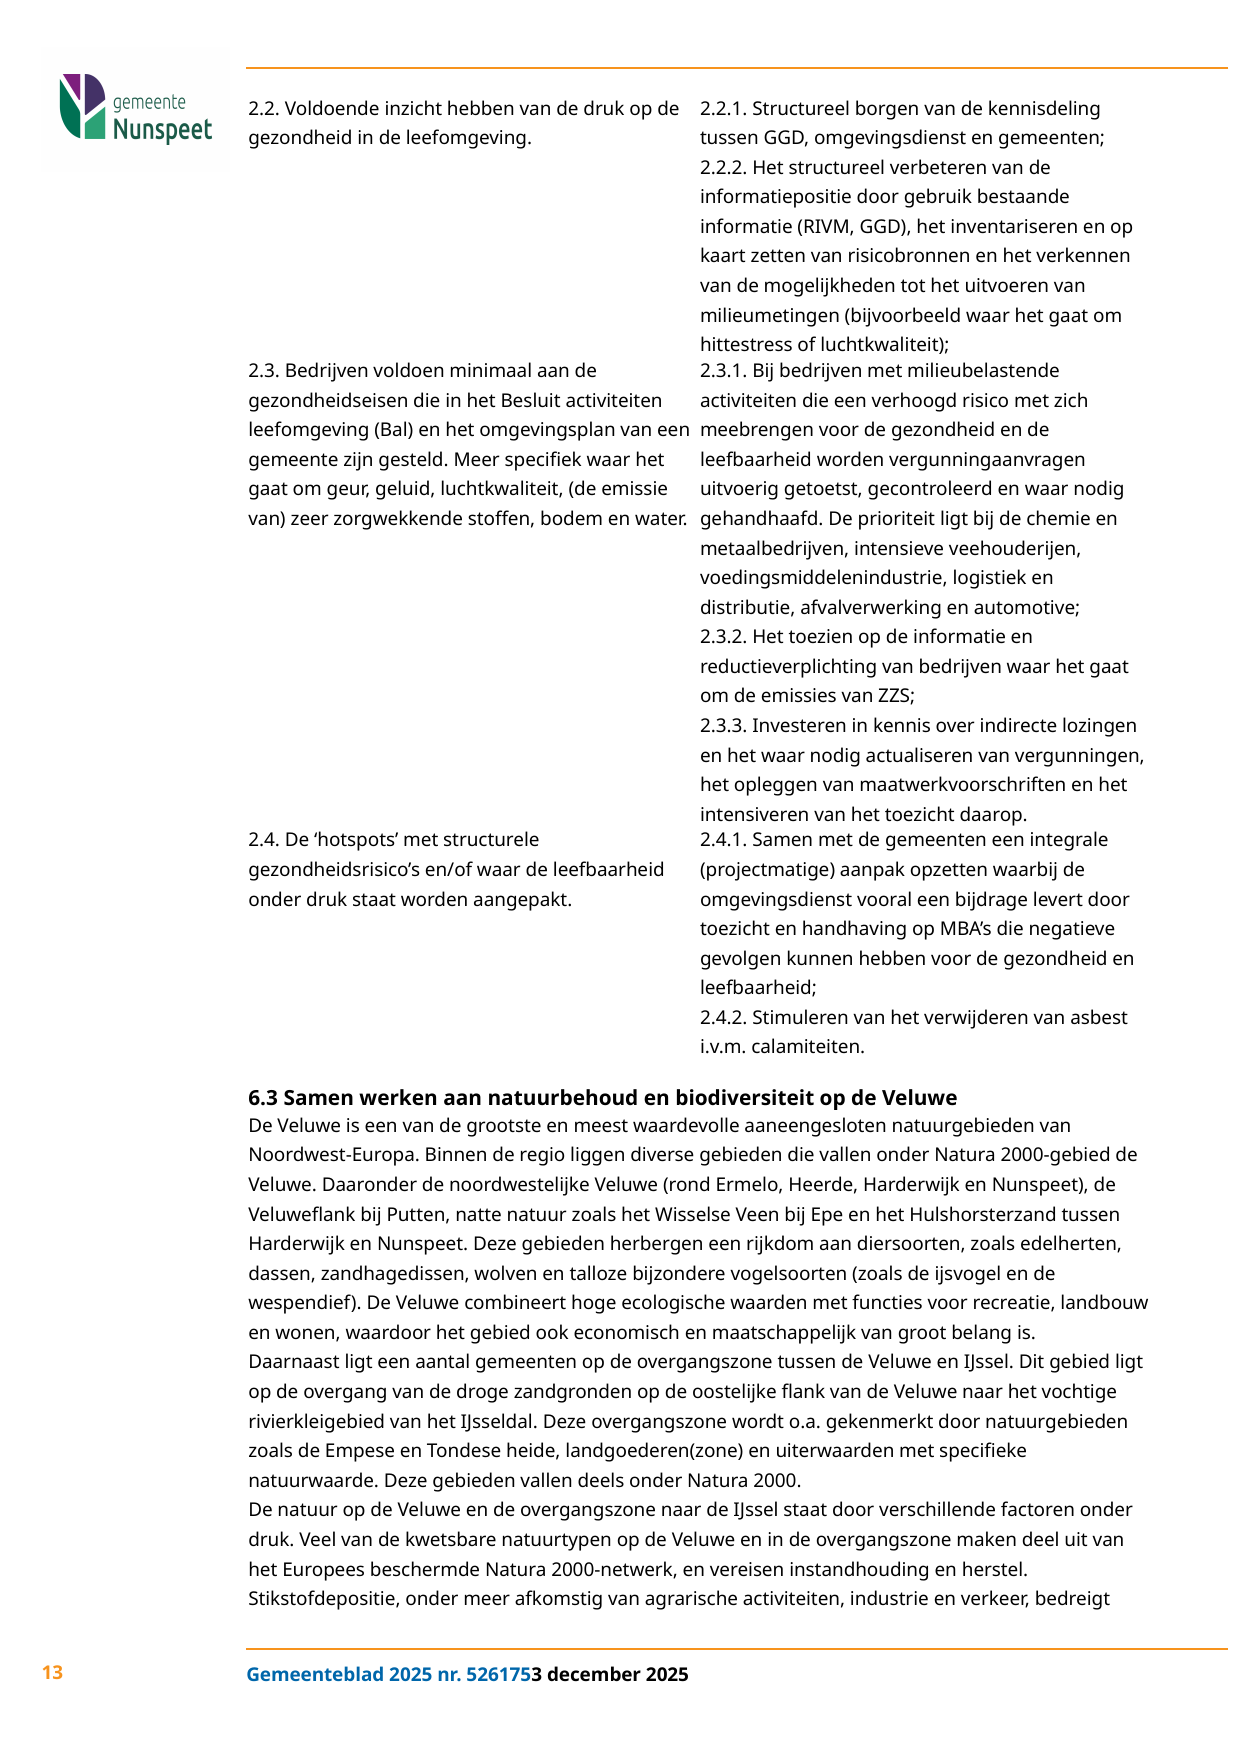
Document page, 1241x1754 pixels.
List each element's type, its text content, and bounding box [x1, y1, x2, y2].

table_cell 2.3.1. Bij bedrijven met milieubelastende activiteiten die een verhoogd risico met zich meebrengen voor de gezondheid en de leefbaarheid worden vergunningaanvragen uitvoerig getoetst, gecontroleerd en waar nodig gehandhaafd. De prioriteit ligt bij de chemie en metaalbedrijven, intensieve veehouderijen, voedingsmiddelenindustrie, logistiek en distributie, afvalverwerking en automotive; 2.3.2. Het toezien op de informatie en reductieverplichting van bedrijven waar het gaat om de emissies van ZZS; 2.3.3. Investeren in kennis over indirecte lozingen en het waar nodig actualiseren van vergunningen, het opleggen van maatwerkvoorschriften en het intensiveren van het toezicht daarop. [700, 357, 1152, 827]
text 6.3 Samen werken aan natuurbehoud en biodiversiteit op de Veluwe [248, 1083, 1152, 1112]
table_cell 2.3. Bedrijven voldoen minimaal aan de gezondheidseisen die in het Besluit activiteiten leefomgeving (Bal) en het omgevingsplan van een gemeente zijn gesteld. Meer specifiek waar het gaat om geur, geluid, luchtkwaliteit, (de emissie van) zeer zorgwekkende stoffen, bodem en water. [248, 357, 700, 827]
text De Veluwe is een van de grootste en meest waardevolle aaneengesloten natuurgebieden van Noordwest-Europa. Binnen de regio liggen diverse gebieden die vallen onder Natura 2000-gebied de Veluwe. Daaronder de noordwestelijke Veluwe (rond Ermelo, Heerde, Harderwijk en Nunspeet), de Veluweflank bij Putten, natte natuur zoals het Wisselse Veen bij Epe en het Hulshorsterzand tussen Harderwijk en Nunspeet. Deze gebieden herbergen een rijkdom aan diersoorten, zoals edelherten, dassen, zandhagedissen, wolven en talloze bijzondere vogelsoorten (zoals de ijsvogel en de wespendief). De Veluwe combineert hoge ecologische waarden met functies voor recreatie, landbouw en wonen, waardoor het gebied ook economisch en maatschappelijk van groot belang is. [248, 1112, 1152, 1345]
table_cell 2.4.1. Samen met de gemeenten een integrale (projectmatige) aanpak opzetten waarbij de omgevingsdienst vooral een bijdrage levert door toezicht en handhaving op MBA’s die negatieve gevolgen kunnen hebben voor de gezondheid en leefbaarheid; 2.4.2. Stimuleren van het verwijderen van asbest i.v.m. calamiteiten. [700, 827, 1152, 1059]
table_cell 2.2. Voldoende inzicht hebben van de druk op de gezondheid in de leefomgeving. [248, 95, 700, 357]
text De natuur op de Veluwe en de overgangszone naar de IJssel staat door verschillende factoren onder druk. Veel van de kwetsbare natuurtypen op de Veluwe en in de overgangszone maken deel uit van het Europees beschermde Natura 2000-netwerk, en vereisen instandhouding en herstel. Stikstofdepositie, onder meer afkomstig van agrarische activiteiten, industrie en verkeer, bedreigt [248, 1497, 1152, 1611]
picture [41, 47, 231, 172]
text Daarnaast ligt een aantal gemeenten op de overgangszone tussen de Veluwe en IJssel. Dit gebied ligt op de overgang van de droge zandgronden op de oostelijke flank van de Veluwe naar het vochtige rivierkleigebied van het IJsseldal. Deze overgangszone wordt o.a. gekenmerkt door natuurgebieden zoals de Empese en Tondese heide, landgoederen(zone) en uiterwaarden met specifieke natuurwaarde. Deze gebieden vallen deels onder Natura 2000. [248, 1349, 1152, 1493]
table_cell 2.2.1. Structureel borgen van de kennisdeling tussen GGD, omgevingsdienst en gemeenten; 2.2.2. Het structureel verbeteren van de informatiepositie door gebruik bestaande informatie (RIVM, GGD), het inventariseren en op kaart zetten van risicobronnen en het verkennen van de mogelijkheden tot het uitvoeren van milieumetingen (bijvoorbeeld waar het gaat om hittestress of luchtkwaliteit); [700, 95, 1152, 357]
table_cell 2.4. De ‘hotspots’ met structurele gezondheidsrisico’s en/of waar de leefbaarheid onder druk staat worden aangepakt. [248, 827, 700, 1059]
